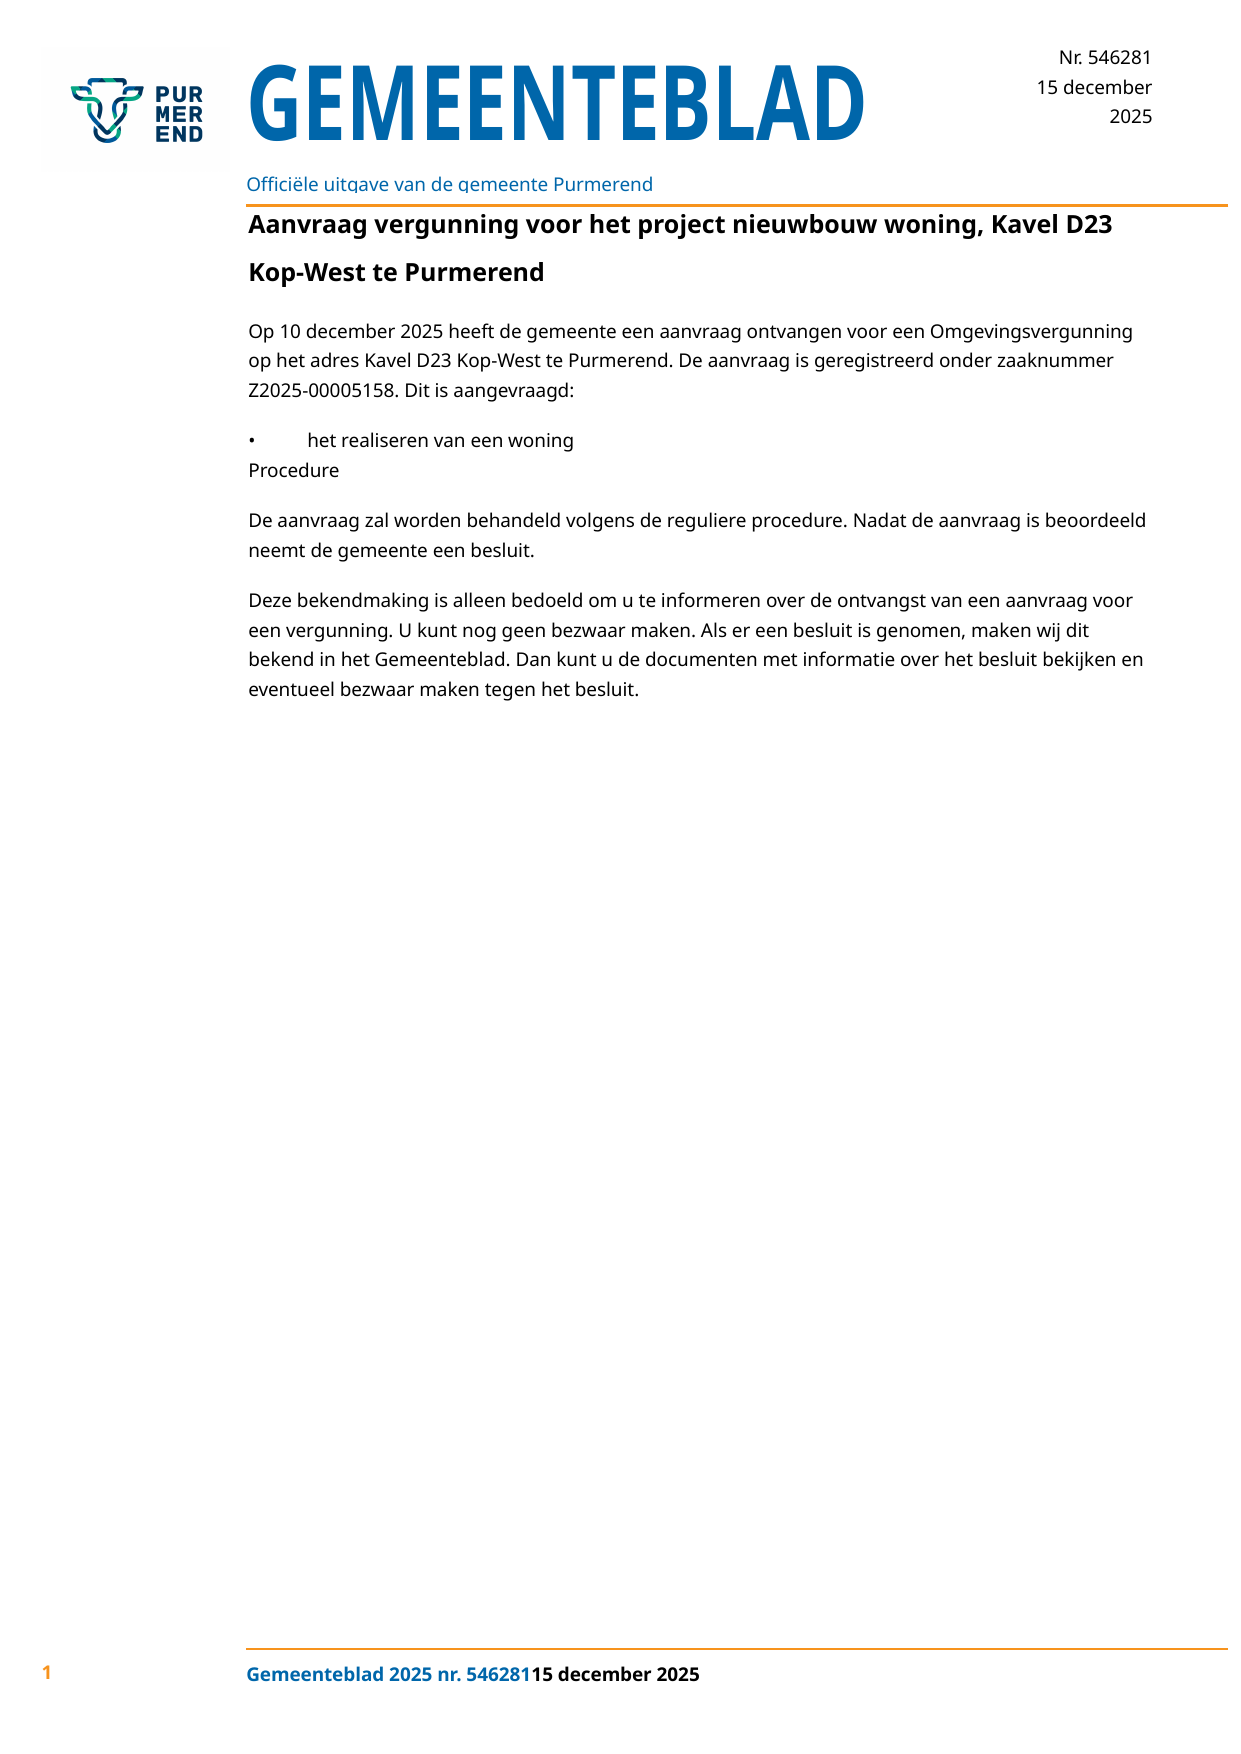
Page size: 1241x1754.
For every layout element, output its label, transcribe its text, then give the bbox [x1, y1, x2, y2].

text Aanvraag vergunning voor het project nieuwbouw woning, Kavel D23 Kop-West te Purmerend [248, 207, 1152, 288]
text Procedure [248, 457, 1152, 483]
text Deze bekendmaking is alleen bedoeld om u te informeren over de ontvangst van een aanvraag voor een vergunning. U kunt nog geen bezwaar maken. Als er een besluit is genomen, maken wij dit bekend in het Gemeenteblad. Dan kunt u de documenten met informatie over het besluit bekijken en eventueel bezwaar maken tegen het besluit. [248, 587, 1152, 702]
picture [41, 47, 231, 172]
text De aanvraag zal worden behandeld volgens de reguliere procedure. Nadat de aanvraag is beoordeeld neemt de gemeente een besluit. [248, 507, 1152, 563]
list het realiseren van een woning [248, 427, 1152, 453]
text Op 10 december 2025 heeft de gemeente een aanvraag ontvangen voor een Omgevingsvergunning op het adres Kavel D23 Kop-West te Purmerend. De aanvraag is geregistreerd onder zaaknummer Z2025-00005158. Dit is aangevraagd: [248, 318, 1152, 403]
